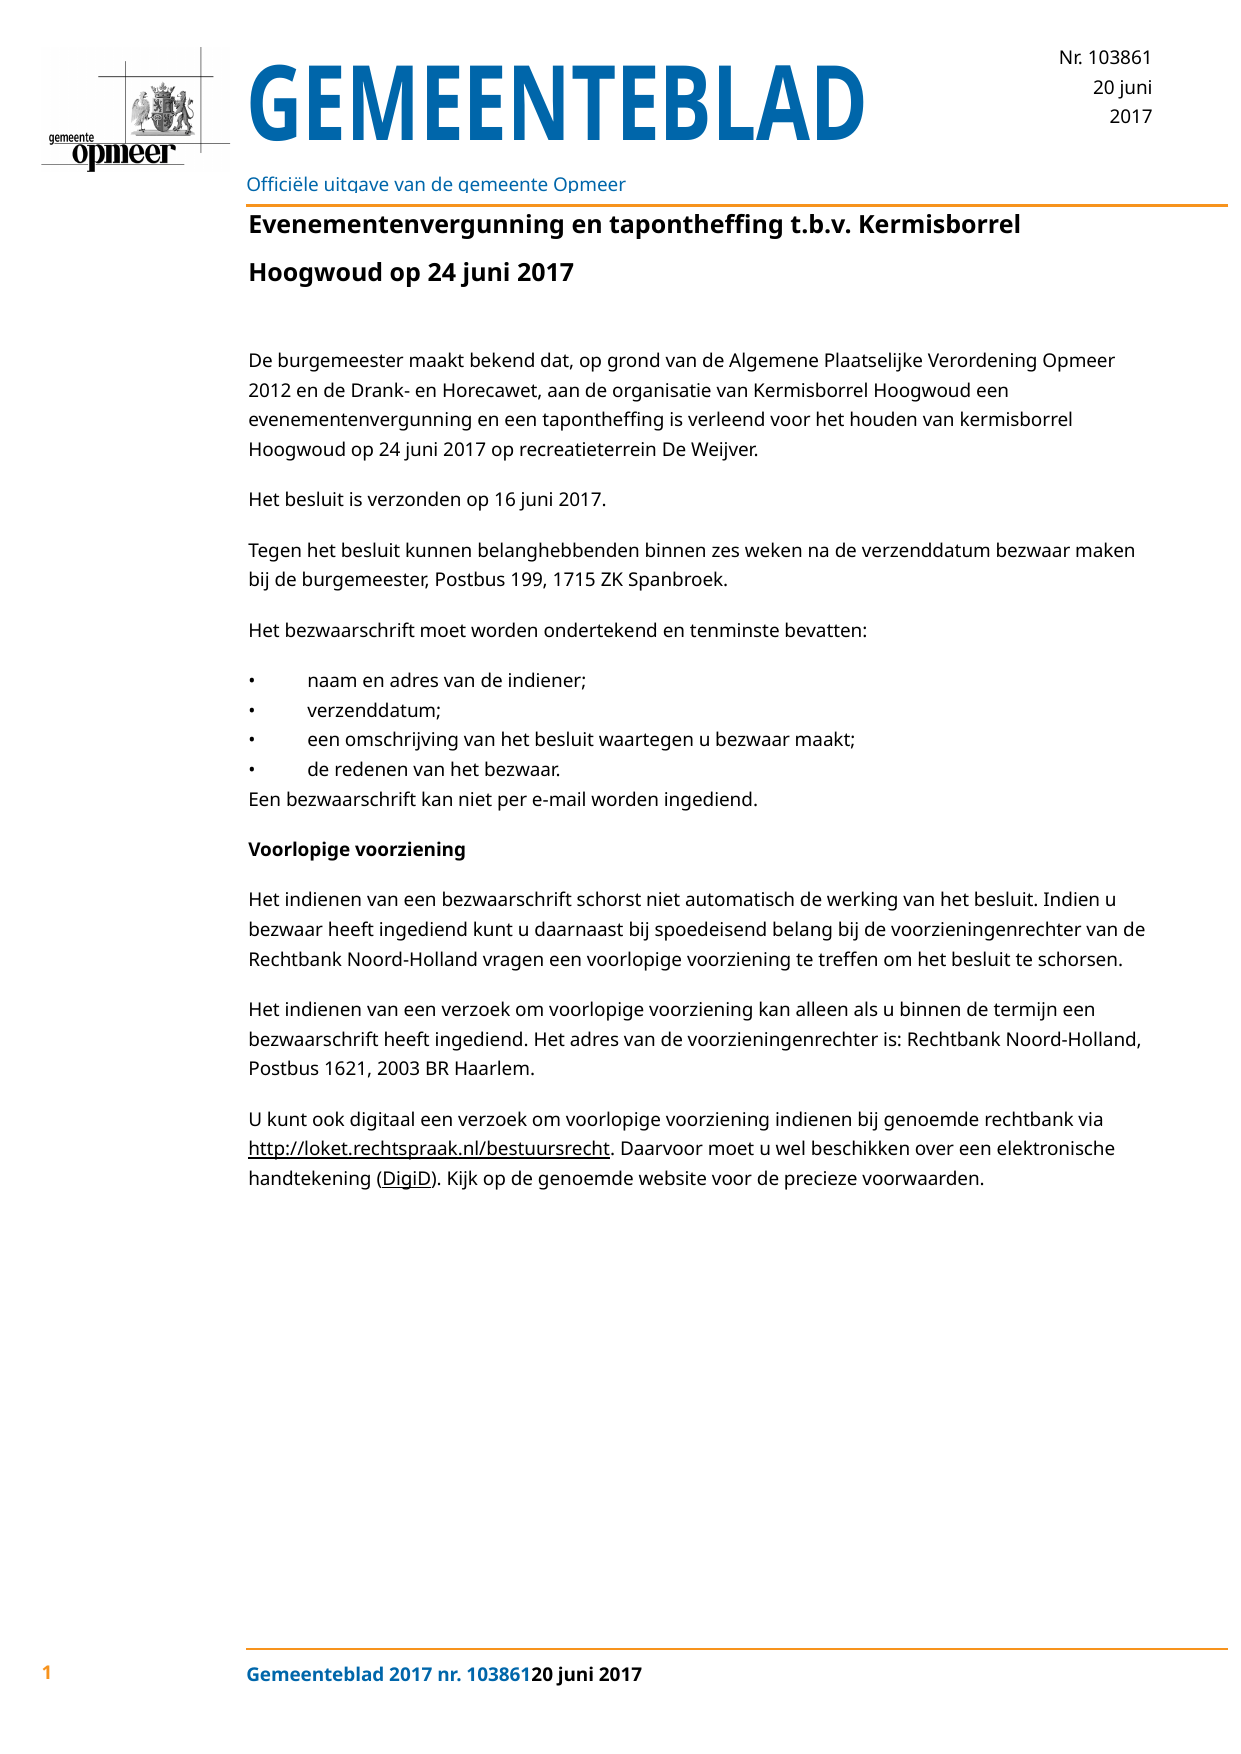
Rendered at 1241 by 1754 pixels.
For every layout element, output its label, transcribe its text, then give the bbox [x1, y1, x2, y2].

list een omschrijving van het besluit waartegen u bezwaar maakt; [248, 727, 1152, 752]
list naam en adres van de indiener; [248, 667, 1152, 693]
list verzenddatum; [248, 697, 1152, 723]
text Het indienen van een verzoek om voorlopige voorziening kan alleen als u binnen de termijn een bezwaarschrift heeft ingediend. Het adres van de voorzieningenrechter is: Rechtbank Noord-Holland, Postbus 1621, 2003 BR Haarlem. [248, 996, 1152, 1081]
text Het besluit is verzonden op 16 juni 2017. [248, 487, 1152, 512]
text Het bezwaarschrift moet worden ondertekend en tenminste bevatten: [248, 617, 1152, 643]
text Een bezwaarschrift kan niet per e-mail worden ingediend. [248, 786, 1152, 812]
text Het indienen van een bezwaarschrift schorst niet automatisch de werking van het besluit. Indien u bezwaar heeft ingediend kunt u daarnaast bij spoedeisend belang bij de voorzieningenrechter van de Rechtbank Noord-Holland vragen een voorlopige voorziening te treffen om het besluit te schorsen. [248, 887, 1152, 972]
list de redenen van het bezwaar. [248, 756, 1152, 782]
text U kunt ook digitaal een verzoek om voorlopige voorziening indienen bij genoemde rechtbank via http://loket.rechtspraak.nl/bestuursrecht. Daarvoor moet u wel beschikken over een elektronische handtekening (DigiD). Kijk op de genoemde website voor de precieze voorwaarden. [248, 1106, 1152, 1191]
text De burgemeester maakt bekend dat, op grond van de Algemene Plaatselijke Verordening Opmeer 2012 en de Drank- en Horecawet, aan de organisatie van Kermisborrel Hoogwoud een evenementenvergunning en een tapontheffing is verleend voor het houden van kermisborrel Hoogwoud op 24 juni 2017 op recreatieterrein De Weijver. [248, 347, 1152, 462]
picture [41, 47, 231, 172]
text Evenementenvergunning en tapontheffing t.b.v. Kermisborrel Hoogwoud op 24 juni 2017 [248, 207, 1152, 288]
text Tegen het besluit kunnen belanghebbenden binnen zes weken na de verzenddatum bezwaar maken bij de burgemeester, Postbus 199, 1715 ZK Spanbroek. [248, 537, 1152, 592]
text Voorlopige voorziening [248, 836, 1152, 862]
